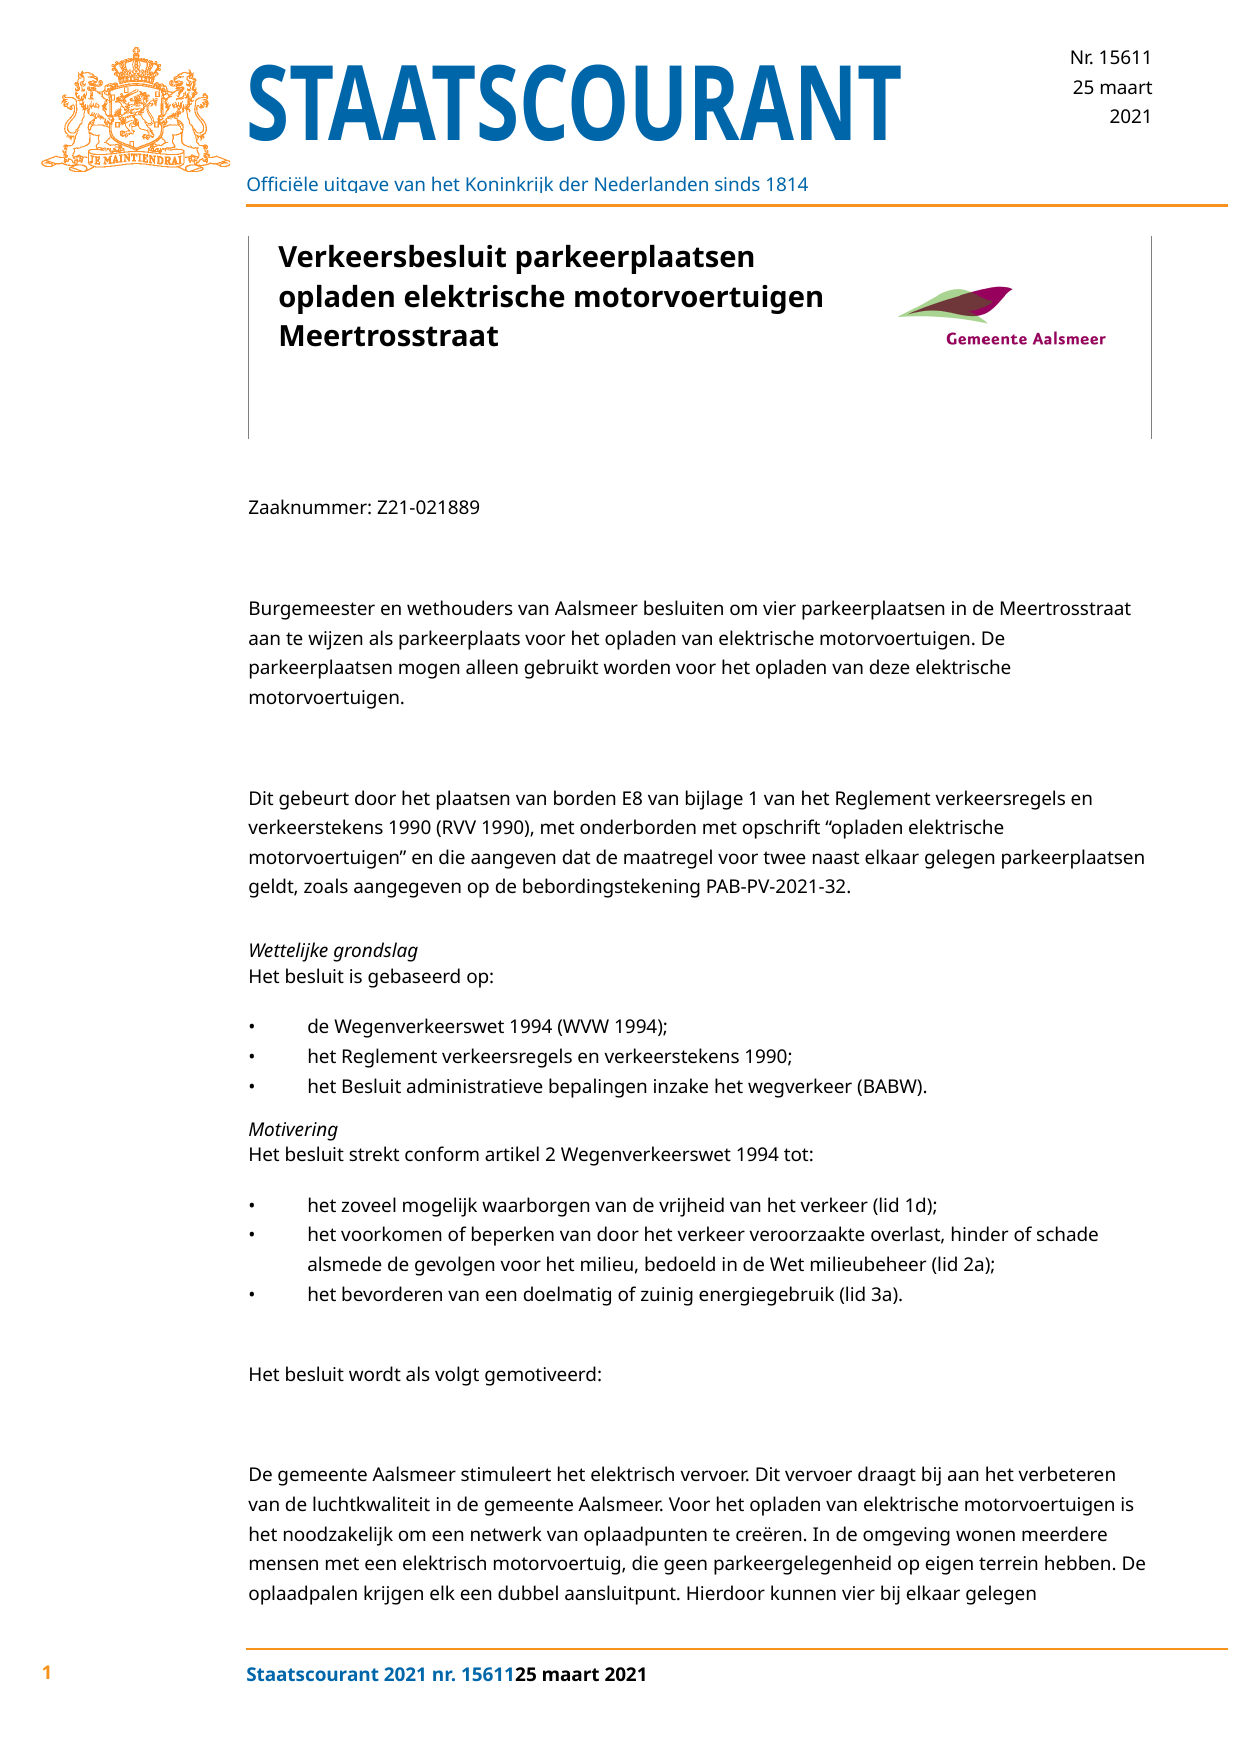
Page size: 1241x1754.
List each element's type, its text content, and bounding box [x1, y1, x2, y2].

text Het besluit is gebaseerd op: [248, 963, 1152, 989]
text Burgemeester en wethouders van Aalsmeer besluiten om vier parkeerplaatsen in de Meertrosstraat aan te wijzen als parkeerplaats voor het opladen van elektrische motorvoertuigen. De parkeerplaatsen mogen alleen gebruikt worden voor het opladen van deze elektrische motorvoertuigen. [248, 595, 1152, 710]
text Het besluit strekt conform artikel 2 Wegenverkeerswet 1994 tot: [248, 1142, 1152, 1167]
table_header Verkeersbesluit parkeerplaatsen opladen elektrische motorvoertuigen Meertrosstraat [249, 236, 850, 439]
list het Besluit administratieve bepalingen inzake het wegverkeer (BABW). [248, 1073, 1152, 1098]
text Zaaknummer: Z21-021889 [248, 494, 1152, 520]
list het bevorderen van een doelmatig of zuinig energiegebruik (lid 3a). [248, 1281, 1152, 1307]
list het Reglement verkeersregels en verkeerstekens 1990; [248, 1043, 1152, 1069]
list het zoveel mogelijk waarborgen van de vrijheid van het verkeer (lid 1d); [248, 1192, 1152, 1218]
text De gemeente Aalsmeer stimuleert het elektrisch vervoer. Dit vervoer draagt bij aan het verbeteren van de luchtkwaliteit in de gemeente Aalsmeer. Voor het opladen van elektrische motorvoertuigen is het noodzakelijk om een netwerk van oplaadpunten te creëren. In de omgeving wonen meerdere mensen met een elektrisch motorvoertuig, die geen parkeergelegenheid op eigen terrein hebben. De oplaadpalen krijgen elk een dubbel aansluitpunt. Hierdoor kunnen vier bij elkaar gelegen [248, 1462, 1152, 1606]
picture [882, 236, 1119, 414]
text Het besluit wordt als volgt gemotiveerd: [248, 1361, 1152, 1387]
table_header [1119, 236, 1151, 413]
list het voorkomen of beperken van door het verkeer veroorzaakte overlast, hinder of schade alsmede de gevolgen voor het milieu, bedoeld in de Wet milieubeheer (lid 2a); [248, 1222, 1152, 1277]
text Motivering [248, 1116, 1152, 1142]
list de Wegenverkeerswet 1994 (WVW 1994); [248, 1014, 1152, 1039]
text Dit gebeurt door het plaatsen van borden E8 van bijlage 1 van het Reglement verkeersregels en verkeerstekens 1990 (RVV 1990), met onderborden met opschrift “opladen elektrische motorvoertuigen” en die aangeven dat de maatregel voor twee naast elkaar gelegen parkeerplaatsen geldt, zoals aangegeven op de bebordingstekening PAB-PV-2021-32. [248, 785, 1152, 899]
table_header [850, 236, 882, 413]
picture [41, 47, 231, 172]
text Wettelijke grondslag [248, 937, 1152, 963]
table_header [850, 414, 1151, 439]
